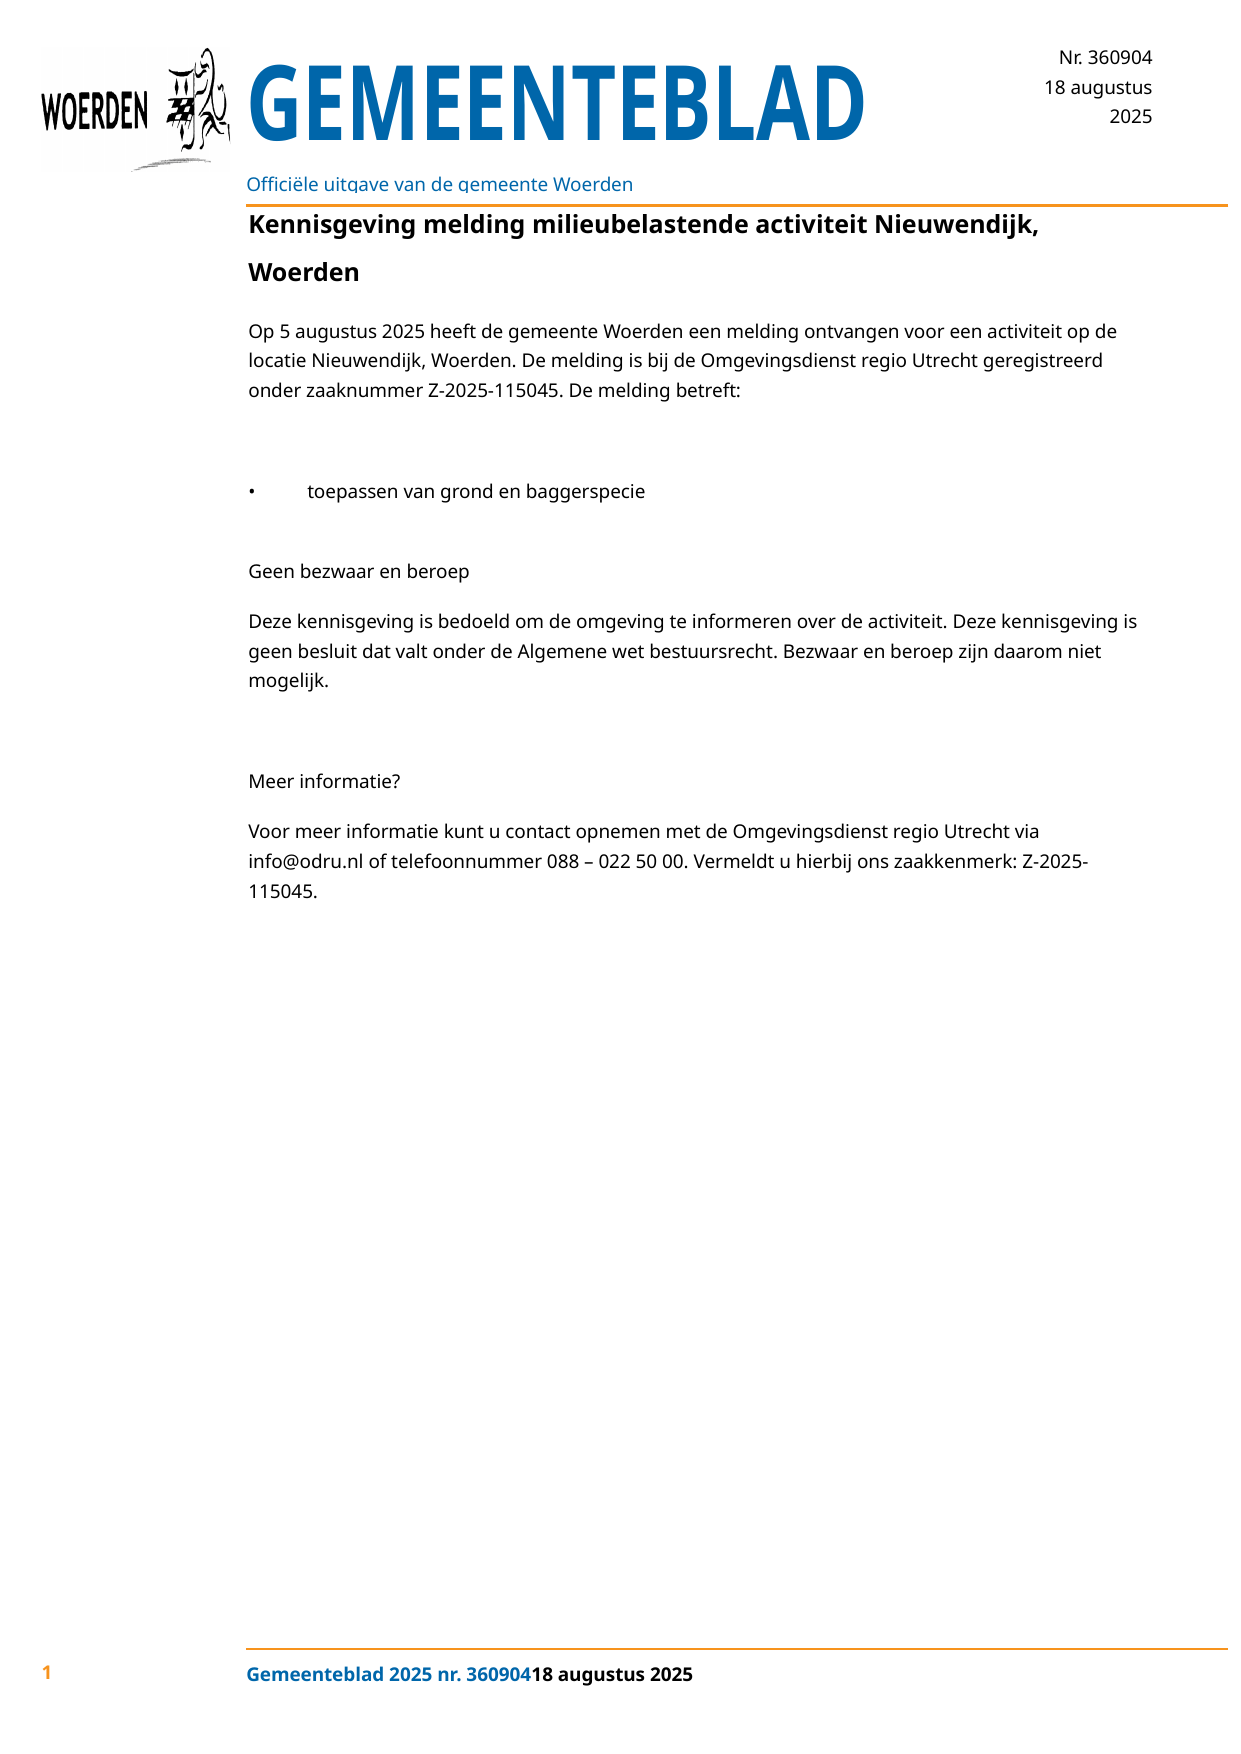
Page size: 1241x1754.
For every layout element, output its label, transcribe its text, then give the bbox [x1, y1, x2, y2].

list toepassen van grond en baggerspecie [248, 478, 1152, 504]
text Kennisgeving melding milieubelastende activiteit Nieuwendijk, Woerden [248, 207, 1152, 288]
text Voor meer informatie kunt u contact opnemen met de Omgevingsdienst regio Utrecht via info@odru.nl of telefoonnummer 088 – 022 50 00. Vermeldt u hierbij ons zaakkenmerk: Z-2025-115045. [248, 819, 1152, 904]
text Geen bezwaar en beroep [248, 558, 1152, 584]
text Deze kennisgeving is bedoeld om de omgeving te informeren over de activiteit. Deze kennisgeving is geen besluit dat valt onder de Algemene wet bestuursrecht. Bezwaar en beroep zijn daarom niet mogelijk. [248, 608, 1152, 693]
text Op 5 augustus 2025 heeft de gemeente Woerden een melding ontvangen voor een activiteit op de locatie Nieuwendijk, Woerden. De melding is bij de Omgevingsdienst regio Utrecht geregistreerd onder zaaknummer Z-2025-115045. De melding betreft: [248, 318, 1152, 403]
picture [41, 47, 231, 172]
text Meer informatie? [248, 768, 1152, 794]
